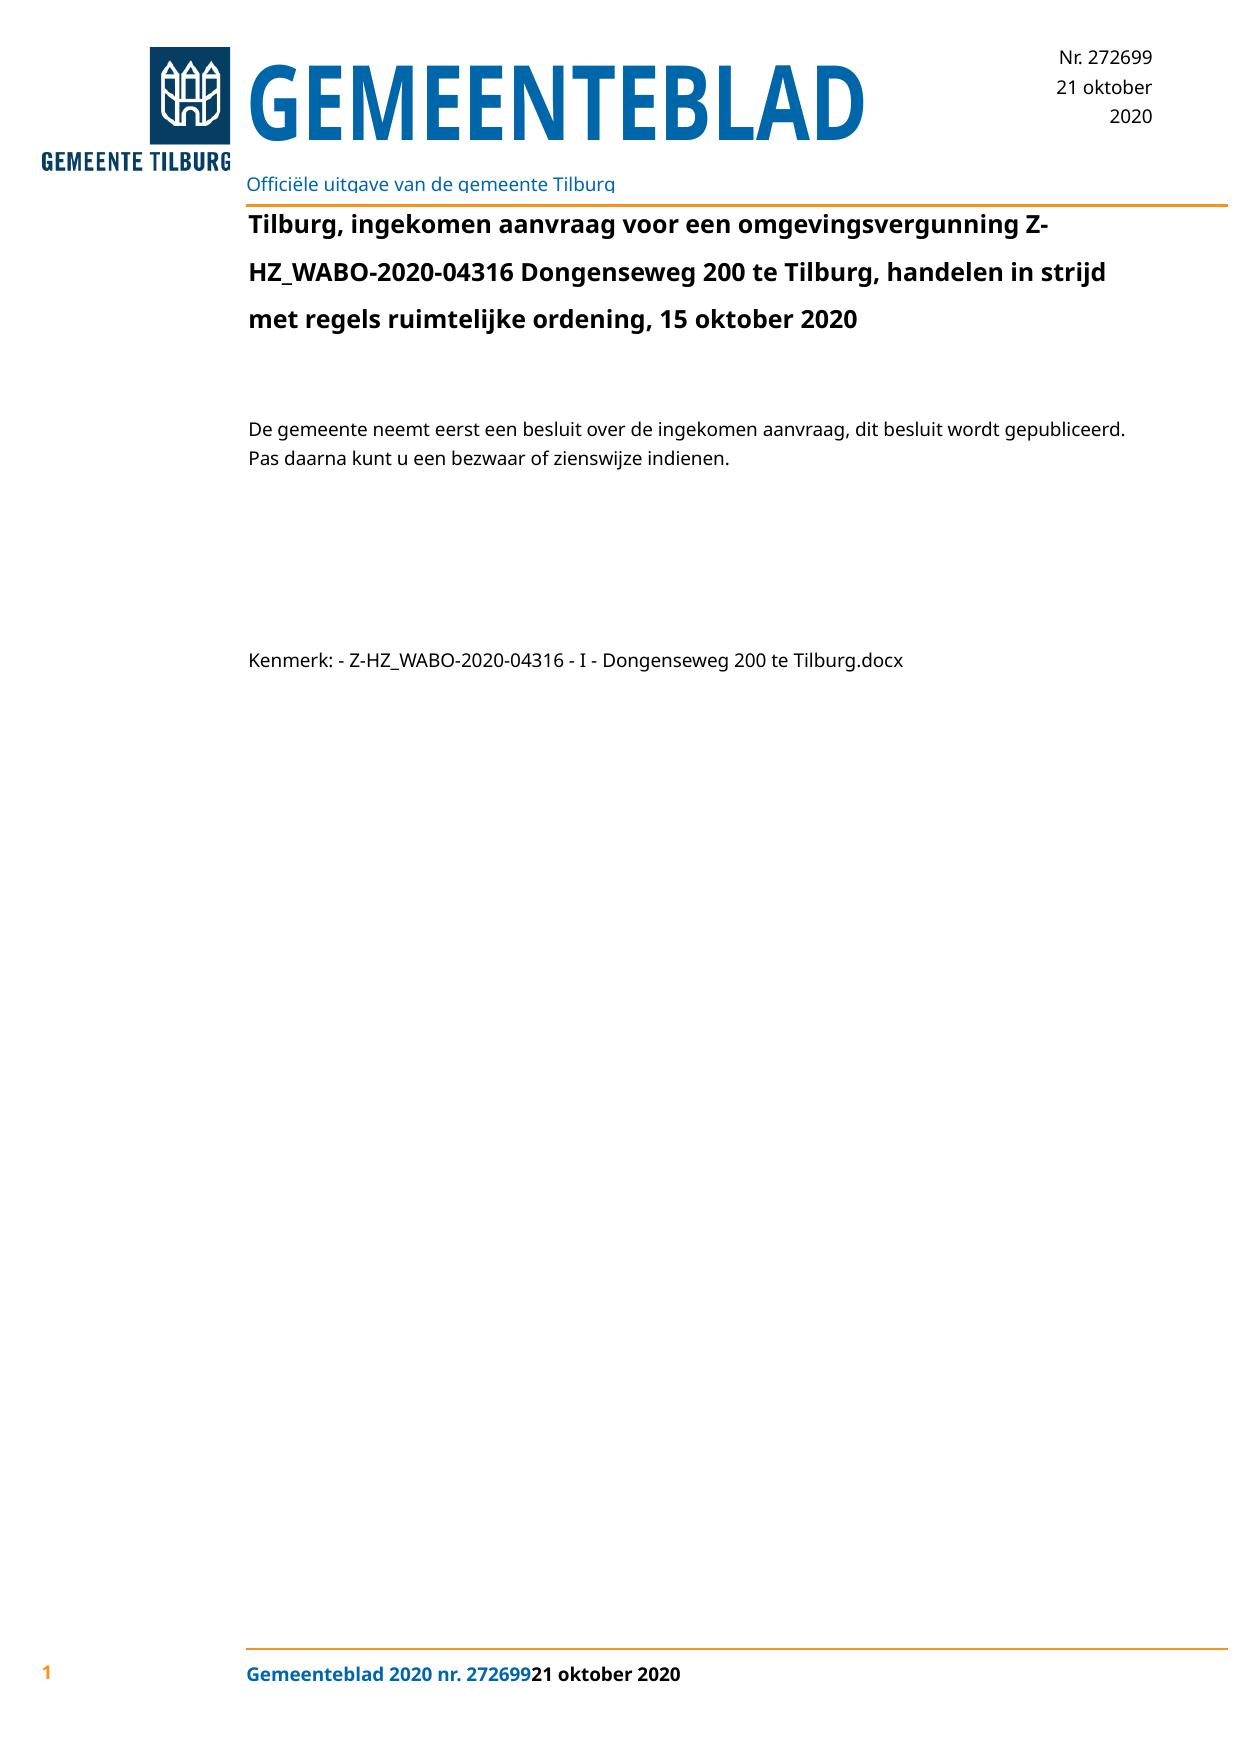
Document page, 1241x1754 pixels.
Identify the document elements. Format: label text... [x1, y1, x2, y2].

text De gemeente neemt eerst een besluit over de ingekomen aanvraag, dit besluit wordt gepubliceerd. Pas daarna kunt u een bezwaar of zienswijze indienen. [248, 416, 1152, 471]
text Kenmerk: - Z-HZ_WABO-2020-04316 - I - Dongenseweg 200 te Tilburg.docx [248, 647, 1152, 673]
picture [41, 47, 231, 172]
text Tilburg, ingekomen aanvraag voor een omgevingsvergunning Z-HZ_WABO-2020-04316 Dongenseweg 200 te Tilburg, handelen in strijd met regels ruimtelijke ordening, 15 oktober 2020 [248, 207, 1152, 336]
